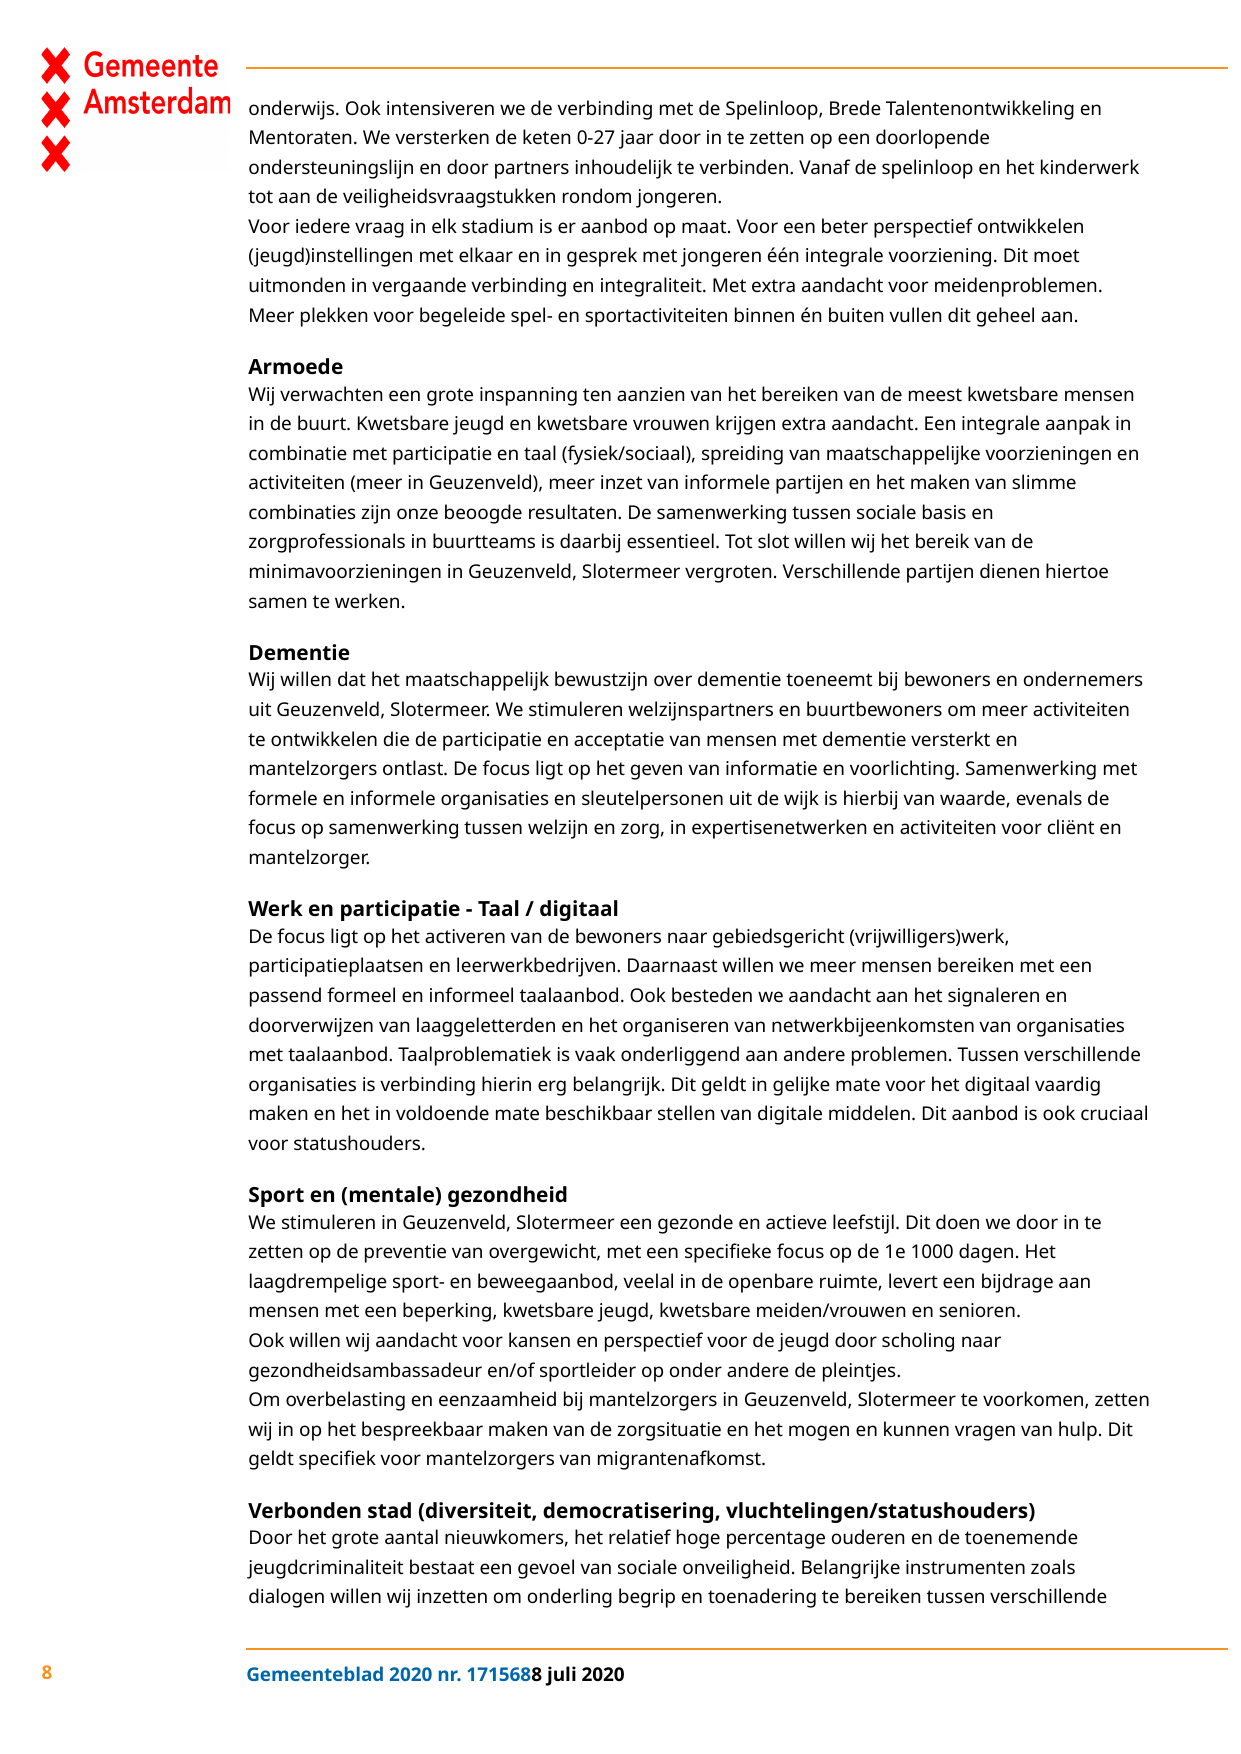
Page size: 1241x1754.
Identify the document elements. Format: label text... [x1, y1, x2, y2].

text Wij willen dat het maatschappelijk bewustzijn over dementie toeneemt bij bewoners en ondernemers uit Geuzenveld, Slotermeer. We stimuleren welzijnspartners en buurtbewoners om meer activiteiten te ontwikkelen die de participatie en acceptatie van mensen met dementie versterkt en mantelzorgers ontlast. De focus ligt op het geven van informatie en voorlichting. Samenwerking met formele en informele organisaties en sleutelpersonen uit de wijk is hierbij van waarde, evenals de focus op samenwerking tussen welzijn en zorg, in expertisenetwerken en activiteiten voor cliënt en mantelzorger. [248, 667, 1152, 870]
text Armoede [248, 352, 1152, 381]
text onderwijs. Ook intensiveren we de verbinding met de Spelinloop, Brede Talentenontwikkeling en Mentoraten. We versterken de keten 0-27 jaar door in te zetten op een doorlopende ondersteuningslijn en door partners inhoudelijk te verbinden. Vanaf de spelinloop en het kinderwerk tot aan de veiligheidsvraagstukken rondom jongeren. [248, 95, 1152, 209]
text Wij verwachten een grote inspanning ten aanzien van het bereiken van de meest kwetsbare mensen in de buurt. Kwetsbare jeugd en kwetsbare vrouwen krijgen extra aandacht. Een integrale aanpak in combinatie met participatie en taal (fysiek/sociaal), spreiding van maatschappelijke voorzieningen en activiteiten (meer in Geuzenveld), meer inzet van informele partijen en het maken van slimme combinaties zijn onze beoogde resultaten. De samenwerking tussen sociale basis en zorgprofessionals in buurtteams is daarbij essentieel. Tot slot willen wij het bereik van de minimavoorzieningen in Geuzenveld, Slotermeer vergroten. Verschillende partijen dienen hiertoe samen te werken. [248, 381, 1152, 613]
text De focus ligt op het activeren van de bewoners naar gebiedsgericht (vrijwilligers)werk, participatieplaatsen en leerwerkbedrijven. Daarnaast willen we meer mensen bereiken met een passend formeel en informeel taalaanbod. Ook besteden we aandacht aan het signaleren en doorverwijzen van laaggeletterden en het organiseren van netwerkbijeenkomsten van organisaties met taalaanbod. Taalproblematiek is vaak onderliggend aan andere problemen. Tussen verschillende organisaties is verbinding hierin erg belangrijk. Dit geldt in gelijke mate voor het digitaal vaardig maken en het in voldoende mate beschikbaar stellen van digitale middelen. Dit aanbod is ook cruciaal voor statushouders. [248, 923, 1152, 1156]
text Om overbelasting en eenzaamheid bij mantelzorgers in Geuzenveld, Slotermeer te voorkomen, zetten wij in op het bespreekbaar maken van de zorgsituatie en het mogen en kunnen vragen van hulp. Dit geldt specifiek voor mantelzorgers van migrantenafkomst. [248, 1386, 1152, 1471]
text Sport en (mentale) gezondheid [248, 1181, 1152, 1209]
text Verbonden stad (diversiteit, democratisering, vluchtelingen/statushouders) [248, 1496, 1152, 1524]
text Door het grote aantal nieuwkomers, het relatief hoge percentage ouderen en de toenemende jeugdcriminaliteit bestaat een gevoel van sociale onveiligheid. Belangrijke instrumenten zoals dialogen willen wij inzetten om onderling begrip en toenadering te bereiken tussen verschillende [248, 1524, 1152, 1609]
text Voor iedere vraag in elk stadium is er aanbod op maat. Voor een beter perspectief ontwikkelen (jeugd)instellingen met elkaar en in gesprek met jongeren één integrale voorziening. Dit moet uitmonden in vergaande verbinding en integraliteit. Met extra aandacht voor meidenproblemen. Meer plekken voor begeleide spel- en sportactiviteiten binnen én buiten vullen dit geheel aan. [248, 213, 1152, 328]
text We stimuleren in Geuzenveld, Slotermeer een gezonde en actieve leefstijl. Dit doen we door in te zetten op de preventie van overgewicht, met een specifieke focus op de 1e 1000 dagen. Het laagdrempelige sport- en beweegaanbod, veelal in de openbare ruimte, levert een bijdrage aan mensen met een beperking, kwetsbare jeugd, kwetsbare meiden/vrouwen en senioren. [248, 1209, 1152, 1323]
text Dementie [248, 638, 1152, 667]
text Werk en participatie - Taal / digitaal [248, 894, 1152, 923]
text Ook willen wij aandacht voor kansen en perspectief voor de jeugd door scholing naar gezondheidsambassadeur en/of sportleider op onder andere de pleintjes. [248, 1327, 1152, 1383]
picture [41, 47, 231, 172]
